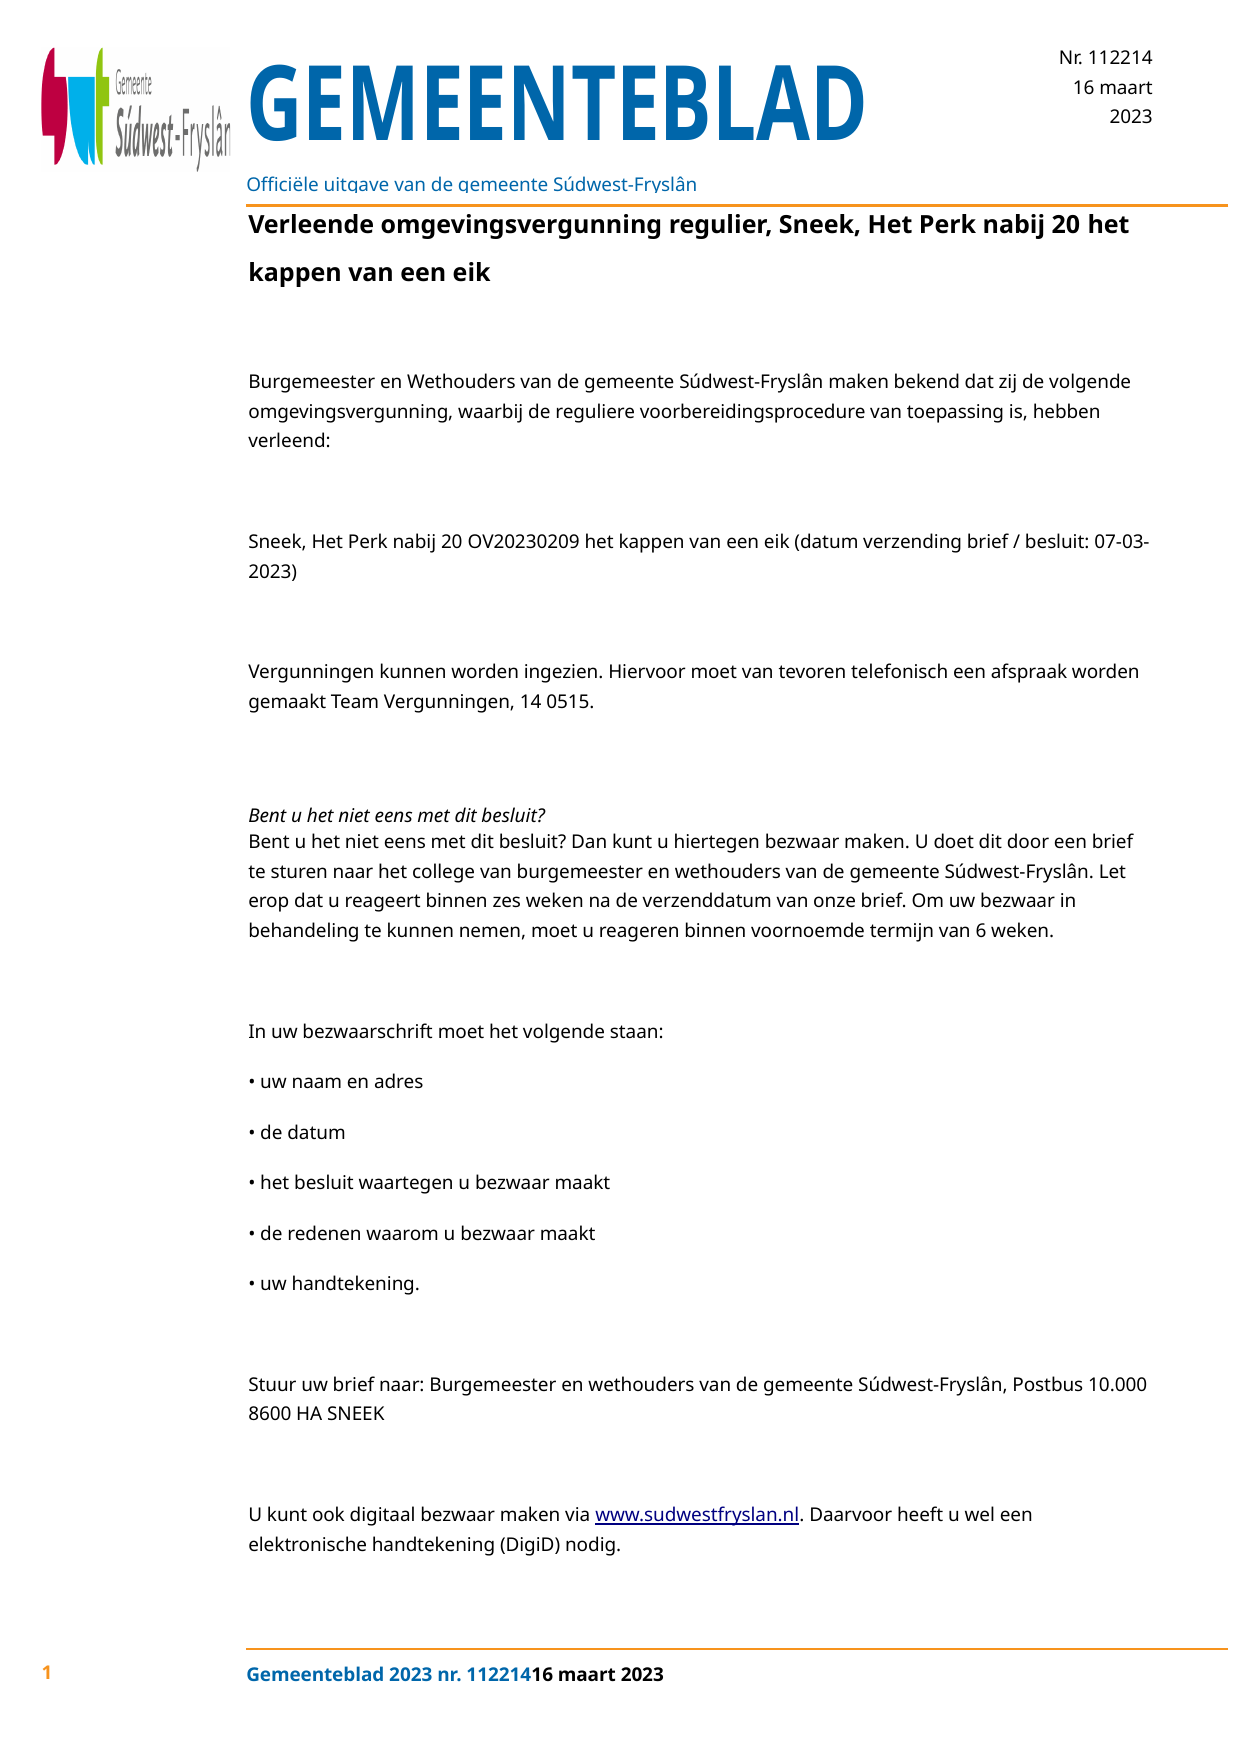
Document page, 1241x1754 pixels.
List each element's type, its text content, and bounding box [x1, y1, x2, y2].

text • de redenen waarom u bezwaar maakt [248, 1220, 1152, 1245]
text Bent u het niet eens met dit besluit? [248, 803, 1152, 828]
text U kunt ook digitaal bezwaar maken via www.sudwestfryslan.nl. Daarvoor heeft u wel een elektronische handtekening (DigiD) nodig. [248, 1501, 1152, 1557]
text • de datum [248, 1119, 1152, 1144]
picture [41, 47, 231, 172]
text Verleende omgevingsvergunning regulier, Sneek, Het Perk nabij 20 het kappen van een eik [248, 207, 1152, 288]
text Vergunningen kunnen worden ingezien. Hiervoor moet van tevoren telefonisch een afspraak worden gemaakt Team Vergunningen, 14 0515. [248, 659, 1152, 714]
text • uw naam en adres [248, 1068, 1152, 1094]
text Bent u het niet eens met dit besluit? Dan kunt u hiertegen bezwaar maken. U doet dit door een brief te sturen naar het college van burgemeester en wethouders van de gemeente Súdwest-Fryslân. Let erop dat u reageert binnen zes weken na de verzenddatum van onze brief. Om uw bezwaar in behandeling te kunnen nemen, moet u reageren binnen voornoemde termijn van 6 weken. [248, 828, 1152, 943]
text Stuur uw brief naar: Burgemeester en wethouders van de gemeente Súdwest-Fryslân, Postbus 10.000 8600 HA SNEEK [248, 1371, 1152, 1426]
text Sneek, Het Perk nabij 20 OV20230209 het kappen van een eik (datum verzending brief / besluit: 07-03-2023) [248, 528, 1152, 584]
text • uw handtekening. [248, 1270, 1152, 1296]
text In uw bezwaarschrift moet het volgende staan: [248, 1018, 1152, 1044]
text • het besluit waartegen u bezwaar maakt [248, 1169, 1152, 1195]
text Burgemeester en Wethouders van de gemeente Súdwest-Fryslân maken bekend dat zij de volgende omgevingsvergunning, waarbij de reguliere voorbereidingsprocedure van toepassing is, hebben verleend: [248, 368, 1152, 453]
